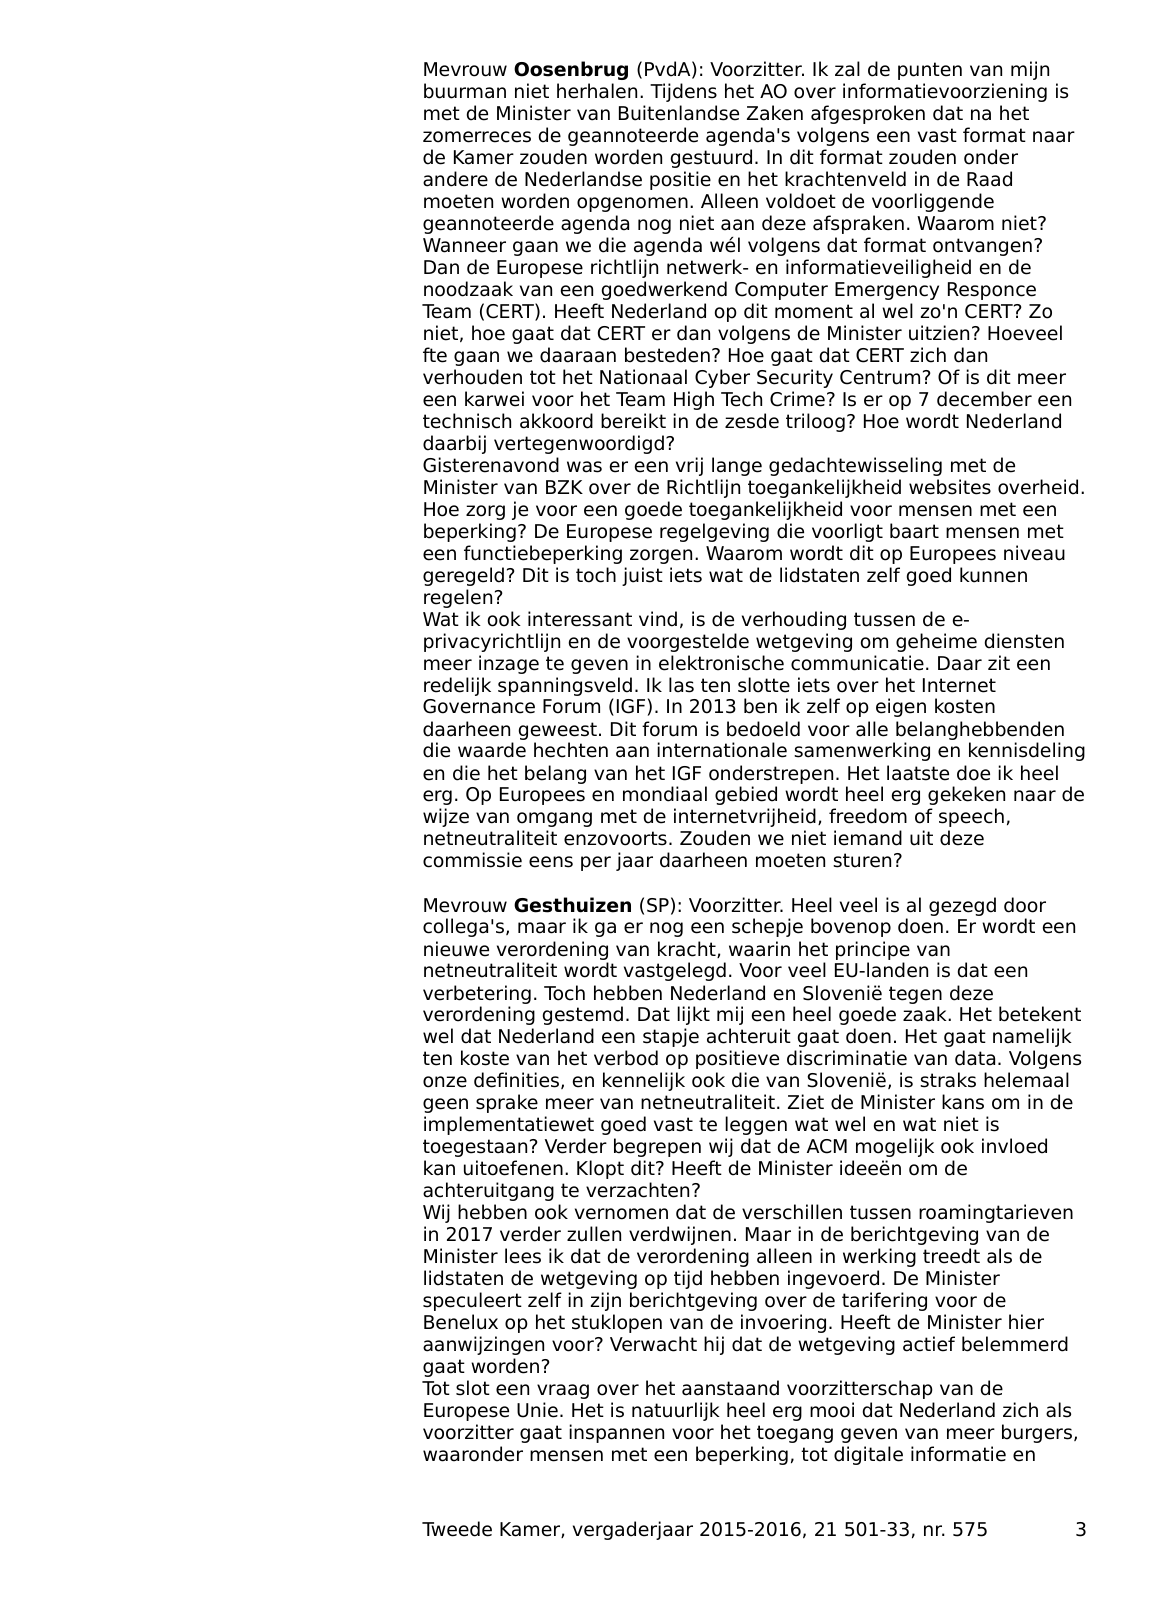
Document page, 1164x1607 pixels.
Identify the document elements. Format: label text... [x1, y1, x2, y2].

text Mevrouw Oosenbrug (PvdA): Voorzitter. Ik zal de punten van mijn buurman niet herhalen. Tijdens het AO over informatievoorziening is met de Minister van Buitenlandse Zaken afgesproken dat na het zomerreces de geannoteerde agenda's volgens een vast format naar de Kamer zouden worden gestuurd. In dit format zouden onder andere de Nederlandse positie en het krachtenveld in de Raad moeten worden opgenomen. Alleen voldoet de voorliggende geannoteerde agenda nog niet aan deze afspraken. Waarom niet? Wanneer gaan we die agenda wél volgens dat format ontvangen? [422, 59, 1087, 257]
text Dan de Europese richtlijn netwerk- en informatieveiligheid en de noodzaak van een goedwerkend Computer Emergency Responce Team (CERT). Heeft Nederland op dit moment al wel zo'n CERT? Zo niet, hoe gaat dat CERT er dan volgens de Minister uitzien? Hoeveel fte gaan we daaraan besteden? Hoe gaat dat CERT zich dan verhouden tot het Nationaal Cyber Security Centrum? Of is dit meer een karwei voor het Team High Tech Crime? Is er op 7 december een technisch akkoord bereikt in de zesde triloog? Hoe wordt Nederland daarbij vertegenwoordigd? [422, 257, 1087, 455]
text Wij hebben ook vernomen dat de verschillen tussen roamingtarieven in 2017 verder zullen verdwijnen. Maar in de berichtgeving van de Minister lees ik dat de verordening alleen in werking treedt als de lidstaten de wetgeving op tijd hebben ingevoerd. De Minister speculeert zelf in zijn berichtgeving over de tarifering voor de Benelux op het stuklopen van de invoering. Heeft de Minister hier aanwijzingen voor? Verwacht hij dat de wetgeving actief belemmerd gaat worden? [422, 1202, 1087, 1378]
text Tot slot een vraag over het aanstaand voorzitterschap van de Europese Unie. Het is natuurlijk heel erg mooi dat Nederland zich als voorzitter gaat inspannen voor het toegang geven van meer burgers, waaronder mensen met een beperking, tot digitale informatie en [422, 1378, 1087, 1466]
text Gisterenavond was er een vrij lange gedachtewisseling met de Minister van BZK over de Richtlijn toegankelijkheid websites overheid. Hoe zorg je voor een goede toegankelijkheid voor mensen met een beperking? De Europese regelgeving die voorligt baart mensen met een functiebeperking zorgen. Waarom wordt dit op Europees niveau geregeld? Dit is toch juist iets wat de lidstaten zelf goed kunnen regelen? [422, 455, 1087, 608]
text Wat ik ook interessant vind, is de verhouding tussen de e-privacyrichtlijn en de voorgestelde wetgeving om geheime diensten meer inzage te geven in elektronische communicatie. Daar zit een redelijk spanningsveld. Ik las ten slotte iets over het Internet Governance Forum (IGF). In 2013 ben ik zelf op eigen kosten daarheen geweest. Dit forum is bedoeld voor alle belanghebbenden die waarde hechten aan internationale samenwerking en kennisdeling en die het belang van het IGF onderstrepen. Het laatste doe ik heel erg. Op Europees en mondiaal gebied wordt heel erg gekeken naar de wijze van omgang met de internetvrijheid, freedom of speech, netneutraliteit enzovoorts. Zouden we niet iemand uit deze commissie eens per jaar daarheen moeten sturen? [422, 608, 1087, 872]
text Mevrouw Gesthuizen (SP): Voorzitter. Heel veel is al gezegd door collega's, maar ik ga er nog een schepje bovenop doen. Er wordt een nieuwe verordening van kracht, waarin het principe van netneutraliteit wordt vastgelegd. Voor veel EU-landen is dat een verbetering. Toch hebben Nederland en Slovenië tegen deze verordening gestemd. Dat lijkt mij een heel goede zaak. Het betekent wel dat Nederland een stapje achteruit gaat doen. Het gaat namelijk ten koste van het verbod op positieve discriminatie van data. Volgens onze definities, en kennelijk ook die van Slovenië, is straks helemaal geen sprake meer van netneutraliteit. Ziet de Minister kans om in de implementatiewet goed vast te leggen wat wel en wat niet is toegestaan? Verder begrepen wij dat de ACM mogelijk ook invloed kan uitoefenen. Klopt dit? Heeft de Minister ideeën om de achteruitgang te verzachten? [422, 894, 1087, 1202]
